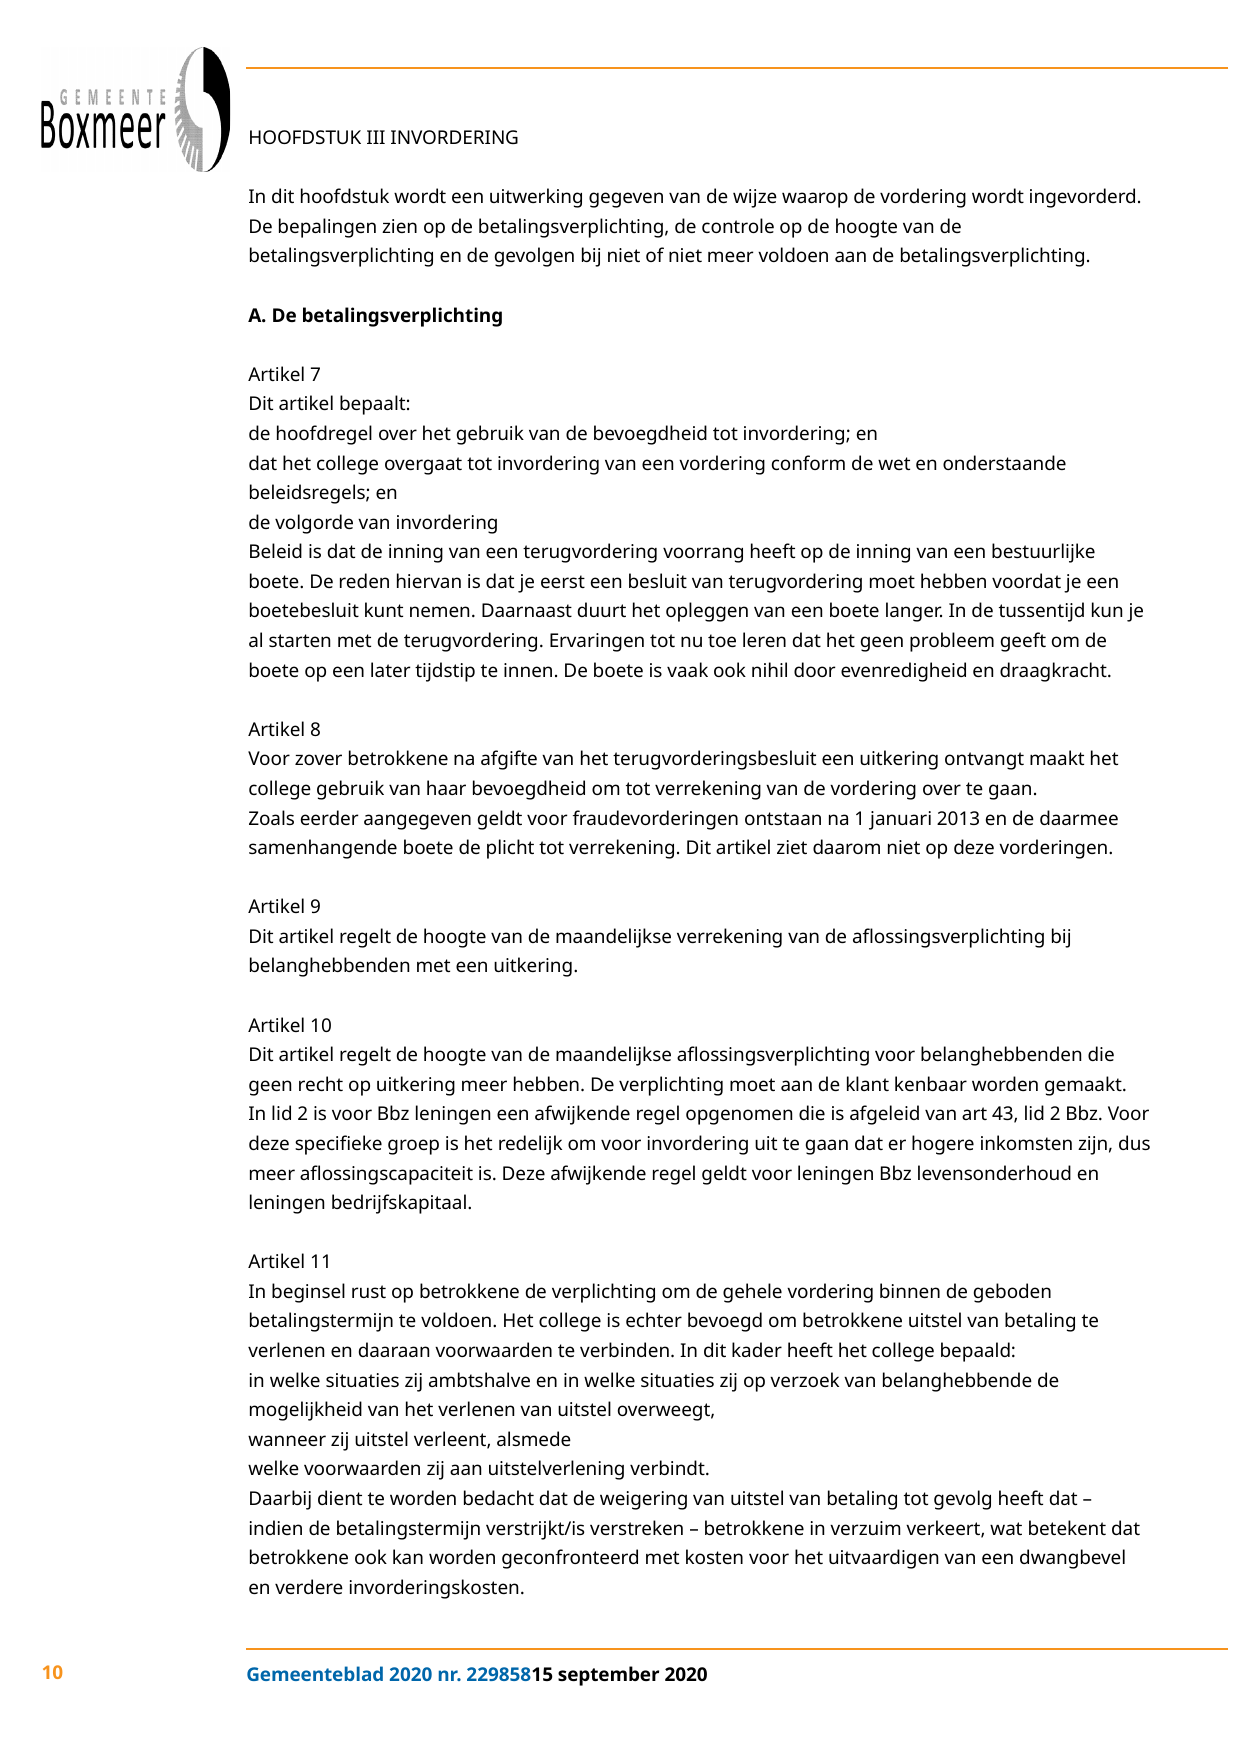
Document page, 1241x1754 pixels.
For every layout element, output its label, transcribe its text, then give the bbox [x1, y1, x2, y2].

text de volgorde van invordering [248, 509, 1152, 535]
text in welke situaties zij ambtshalve en in welke situaties zij op verzoek van belanghebbende de mogelijkheid van het verlenen van uitstel overweegt, [248, 1367, 1152, 1422]
text In lid 2 is voor Bbz leningen een afwijkende regel opgenomen die is afgeleid van art 43, lid 2 Bbz. Voor deze specifieke groep is het redelijk om voor invordering uit te gaan dat er hogere inkomsten zijn, dus meer aflossingscapaciteit is. Deze afwijkende regel geldt voor leningen Bbz levensonderhoud en leningen bedrijfskapitaal. [248, 1101, 1152, 1215]
text Dit artikel regelt de hoogte van de maandelijkse aflossingsverplichting voor belanghebbenden die geen recht op uitkering meer hebben. De verplichting moet aan de klant kenbaar worden gemaakt. [248, 1041, 1152, 1097]
text Artikel 11 [248, 1248, 1152, 1274]
text HOOFDSTUK III INVORDERING [248, 124, 1152, 150]
text A. De betalingsverplichting [248, 302, 1152, 328]
text Dit artikel bepaalt: [248, 391, 1152, 416]
text Zoals eerder aangegeven geldt voor fraudevorderingen ontstaan na 1 januari 2013 en de daarmee samenhangende boete de plicht tot verrekening. Dit artikel ziet daarom niet op deze vorderingen. [248, 805, 1152, 860]
text Artikel 10 [248, 1012, 1152, 1038]
text Voor zover betrokkene na afgifte van het terugvorderingsbesluit een uitkering ontvangt maakt het college gebruik van haar bevoegdheid om tot verrekening van de vordering over te gaan. [248, 746, 1152, 801]
text wanneer zij uitstel verleent, alsmede [248, 1426, 1152, 1452]
text Artikel 8 [248, 716, 1152, 742]
text In beginsel rust op betrokkene de verplichting om de gehele vordering binnen de geboden betalingstermijn te voldoen. Het college is echter bevoegd om betrokkene uitstel van betaling te verlenen en daaraan voorwaarden te verbinden. In dit kader heeft het college bepaald: [248, 1278, 1152, 1363]
text welke voorwaarden zij aan uitstelverlening verbindt. [248, 1456, 1152, 1481]
text Beleid is dat de inning van een terugvordering voorrang heeft op de inning van een bestuurlijke boete. De reden hiervan is dat je eerst een besluit van terugvordering moet hebben voordat je een boetebesluit kunt nemen. Daarnaast duurt het opleggen van een boete langer. In de tussentijd kun je al starten met de terugvordering. Ervaringen tot nu toe leren dat het geen probleem geeft om de boete op een later tijdstip te innen. De boete is vaak ook nihil door evenredigheid en draagkracht. [248, 538, 1152, 683]
text In dit hoofdstuk wordt een uitwerking gegeven van de wijze waarop de vordering wordt ingevorderd. De bepalingen zien op de betalingsverplichting, de controle op de hoogte van de betalingsverplichting en de gevolgen bij niet of niet meer voldoen aan de betalingsverplichting. [248, 183, 1152, 268]
text Dit artikel regelt de hoogte van de maandelijkse verrekening van de aflossingsverplichting bij belanghebbenden met een uitkering. [248, 923, 1152, 978]
text Daarbij dient te worden bedacht dat de weigering van uitstel van betaling tot gevolg heeft dat – indien de betalingstermijn verstrijkt/is verstreken – betrokkene in verzuim verkeert, wat betekent dat betrokkene ook kan worden geconfronteerd met kosten voor het uitvaardigen van een dwangbevel en verdere invorderingskosten. [248, 1485, 1152, 1600]
text Artikel 9 [248, 893, 1152, 919]
text dat het college overgaat tot invordering van een vordering conform de wet en onderstaande beleidsregels; en [248, 450, 1152, 505]
picture [41, 47, 231, 172]
text de hoofdregel over het gebruik van de bevoegdheid tot invordering; en [248, 420, 1152, 446]
text Artikel 7 [248, 361, 1152, 387]
